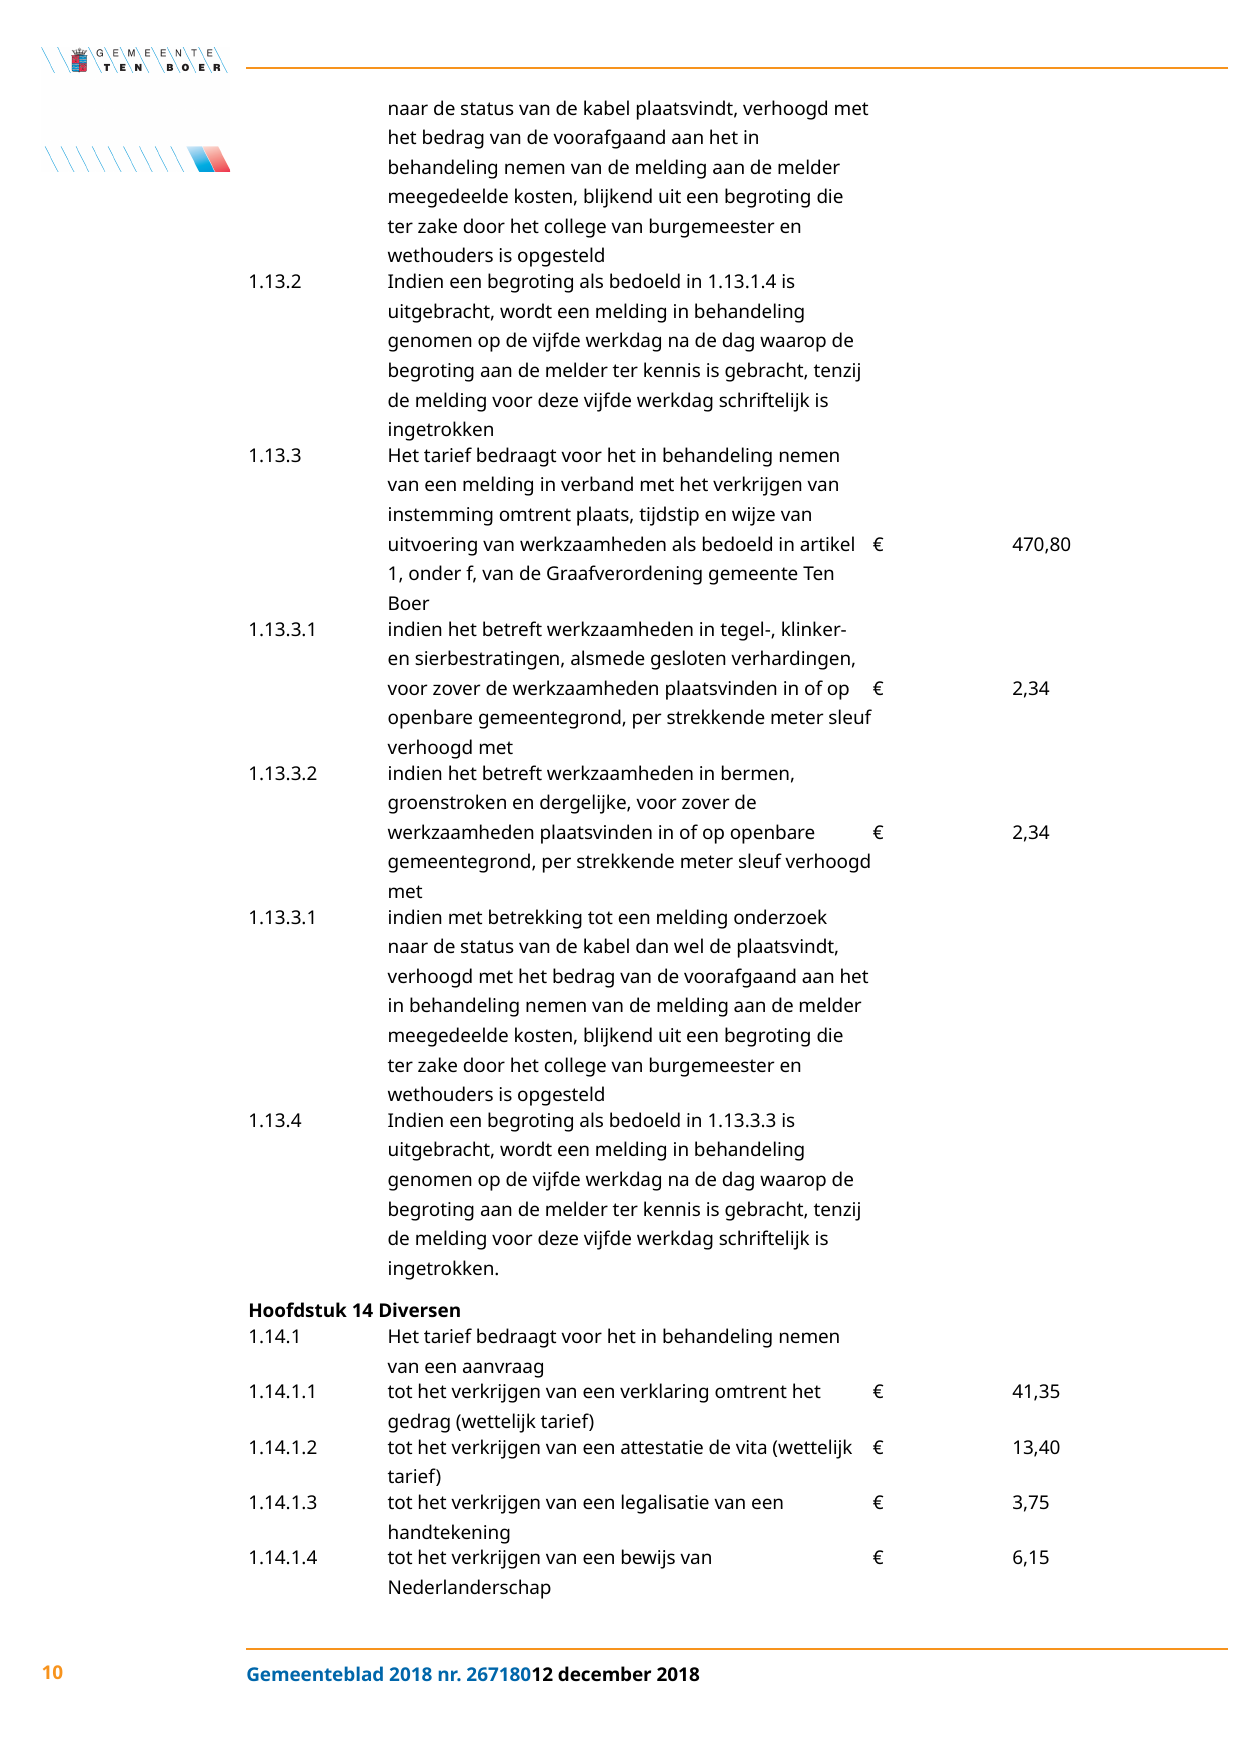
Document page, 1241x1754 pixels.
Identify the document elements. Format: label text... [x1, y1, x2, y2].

table_cell 3,75 [1012, 1489, 1152, 1544]
table_cell indien het betreft werkzaamheden in tegel-, klinker- en sierbestratingen, alsmede gesloten verhardingen, voor zover de werkzaamheden plaatsvinden in of op openbare gemeentegrond, per strekkende meter sleuf verhoogd met [388, 616, 873, 760]
table_cell 1.13.2 [248, 269, 387, 442]
table_cell [873, 904, 1012, 1107]
table_cell [873, 1107, 1012, 1281]
table_cell 1.13.3.1 [248, 616, 387, 760]
table_cell [248, 95, 387, 268]
table_cell [873, 269, 1012, 442]
table_cell [1012, 95, 1152, 268]
table_cell 1.13.4 [248, 1107, 387, 1281]
picture [41, 47, 231, 172]
table_cell 1.13.3 [248, 442, 387, 616]
table_cell 2,34 [1012, 616, 1152, 760]
table_cell 470,80 [1012, 442, 1152, 616]
table_cell 13,40 [1012, 1434, 1152, 1489]
table_cell tot het verkrijgen van een bewijs van Nederlanderschap [388, 1545, 873, 1600]
table_cell 6,15 [1012, 1545, 1152, 1600]
table_header [1012, 1323, 1152, 1379]
table_cell 1.14.1.1 [248, 1379, 387, 1434]
table_cell 1.13.3.1 [248, 904, 387, 1107]
table_cell tot het verkrijgen van een legalisatie van een handtekening [388, 1489, 873, 1544]
table_cell [873, 95, 1012, 268]
table_cell 41,35 [1012, 1379, 1152, 1434]
table_cell € [873, 616, 1012, 760]
table_cell naar de status van de kabel plaatsvindt, verhoogd met het bedrag van de voorafgaand aan het in behandeling nemen van de melding aan de melder meegedeelde kosten, blijkend uit een begroting die ter zake door het college van burgemeester en wethouders is opgesteld [388, 95, 873, 268]
table_cell 1.13.3.2 [248, 760, 387, 904]
table_cell Het tarief bedraagt voor het in behandeling nemen van een melding in verband met het verkrijgen van instemming omtrent plaats, tijdstip en wijze van uitvoering van werkzaamheden als bedoeld in artikel 1, onder f, van de Graafverordening gemeente Ten Boer [388, 442, 873, 616]
table_cell € [873, 1379, 1012, 1434]
table_cell 1.14.1.2 [248, 1434, 387, 1489]
table_cell € [873, 1489, 1012, 1544]
table_cell 1.14.1.4 [248, 1545, 387, 1600]
table_cell Indien een begroting als bedoeld in 1.13.3.3 is uitgebracht, wordt een melding in behandeling genomen op de vijfde werkdag na de dag waarop de begroting aan de melder ter kennis is gebracht, tenzij de melding voor deze vijfde werkdag schriftelijk is ingetrokken. [388, 1107, 873, 1281]
table_cell 2,34 [1012, 760, 1152, 904]
table_header 1.14.1 [248, 1323, 387, 1379]
table_cell [1012, 904, 1152, 1107]
table_cell € [873, 442, 1012, 616]
table_cell € [873, 1545, 1012, 1600]
table_cell 1.14.1.3 [248, 1489, 387, 1544]
table_cell € [873, 1434, 1012, 1489]
table_cell Indien een begroting als bedoeld in 1.13.1.4 is uitgebracht, wordt een melding in behandeling genomen op de vijfde werkdag na de dag waarop de begroting aan de melder ter kennis is gebracht, tenzij de melding voor deze vijfde werkdag schriftelijk is ingetrokken [388, 269, 873, 442]
table_header [873, 1323, 1012, 1379]
table_cell tot het verkrijgen van een verklaring omtrent het gedrag (wettelijk tarief) [388, 1379, 873, 1434]
table_cell [1012, 1107, 1152, 1281]
table_cell € [873, 760, 1012, 904]
table_header Het tarief bedraagt voor het in behandeling nemen van een aanvraag [388, 1323, 873, 1379]
table_cell [1012, 269, 1152, 442]
text Hoofdstuk 14 Diversen [248, 1297, 1152, 1323]
table_cell tot het verkrijgen van een attestatie de vita (wettelijk tarief) [388, 1434, 873, 1489]
table_cell indien met betrekking tot een melding onderzoek naar de status van de kabel dan wel de plaatsvindt, verhoogd met het bedrag van de voorafgaand aan het in behandeling nemen van de melding aan de melder meegedeelde kosten, blijkend uit een begroting die ter zake door het college van burgemeester en wethouders is opgesteld [388, 904, 873, 1107]
table_cell indien het betreft werkzaamheden in bermen, groenstroken en dergelijke, voor zover de werkzaamheden plaatsvinden in of op openbare gemeentegrond, per strekkende meter sleuf verhoogd met [388, 760, 873, 904]
